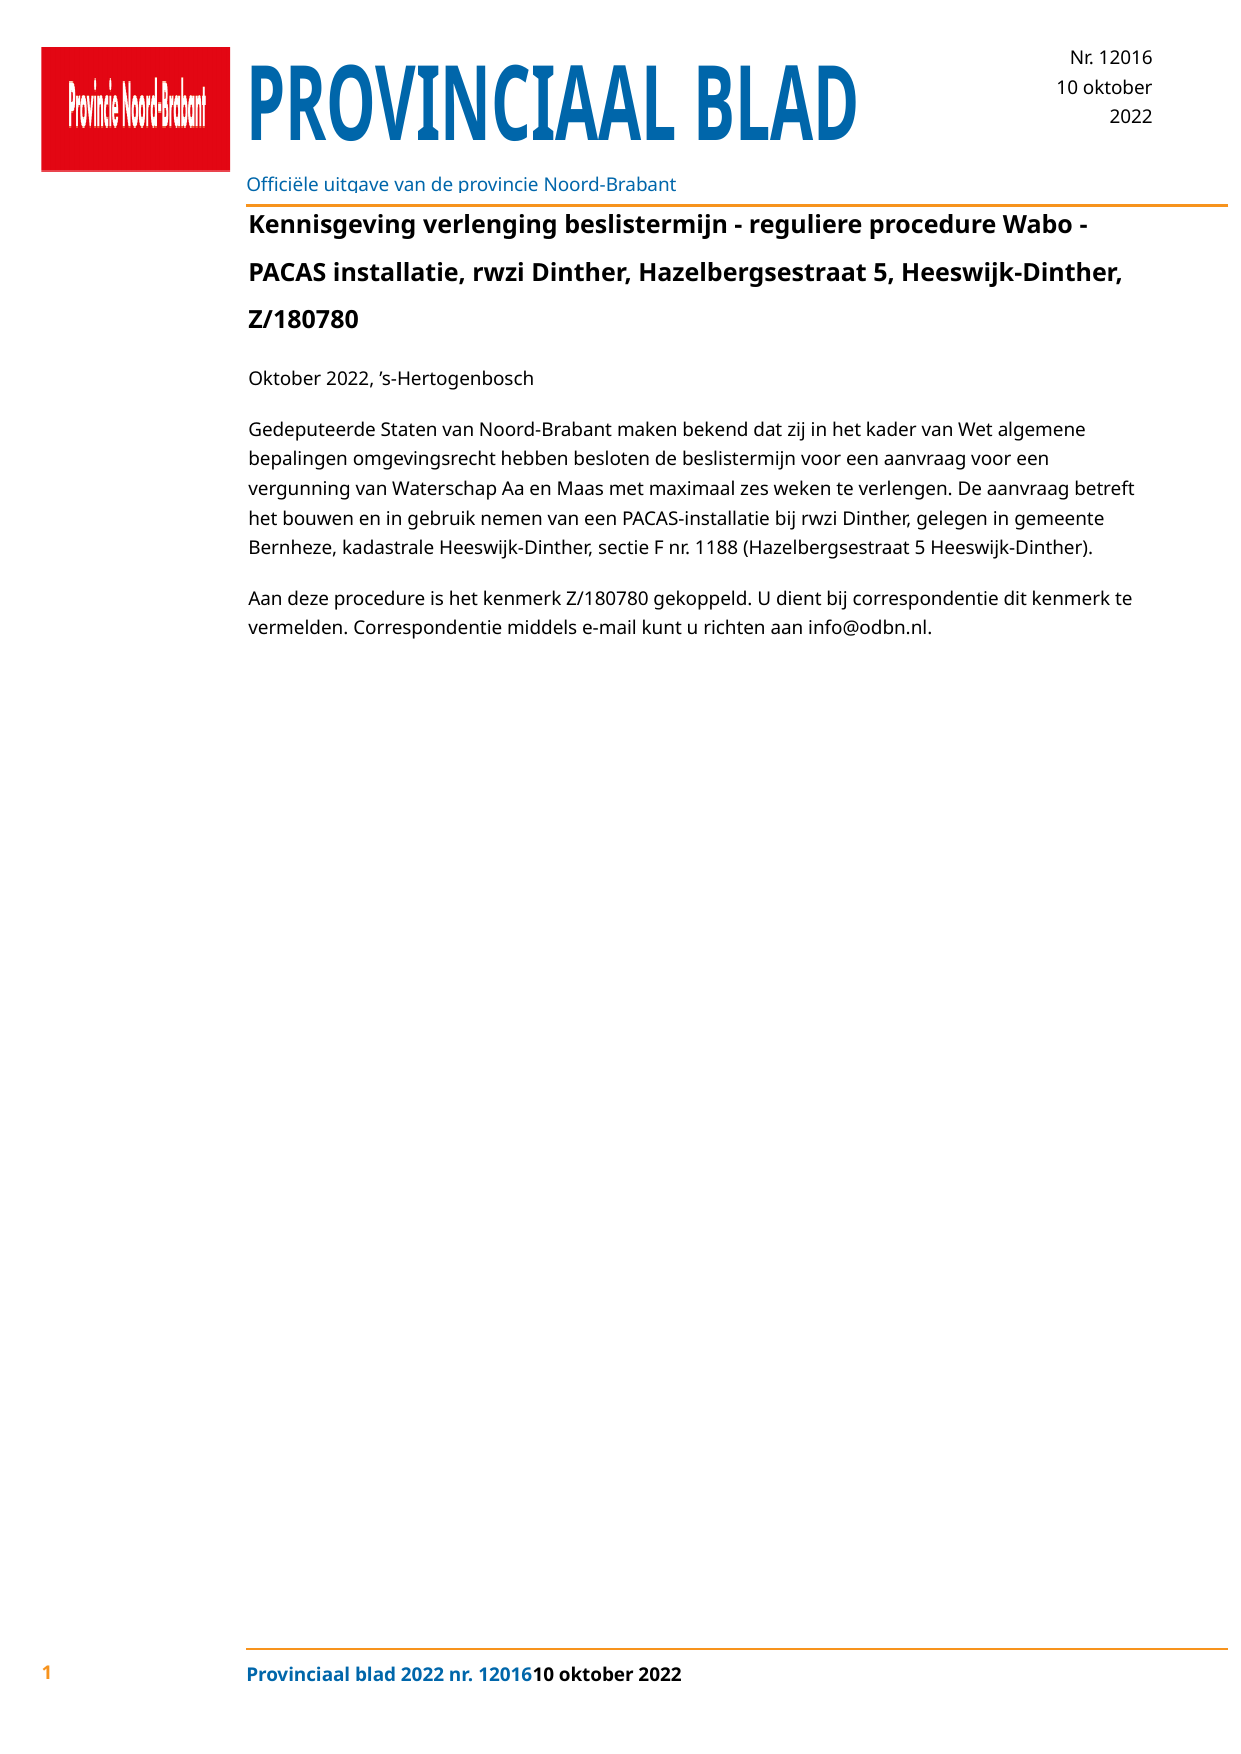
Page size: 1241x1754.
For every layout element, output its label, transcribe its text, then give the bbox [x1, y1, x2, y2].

text Aan deze procedure is het kenmerk Z/180780 gekoppeld. U dient bij correspondentie dit kenmerk te vermelden. Correspondentie middels e-mail kunt u richten aan info@odbn.nl. [248, 585, 1152, 640]
text Kennisgeving verlenging beslistermijn - reguliere procedure Wabo - PACAS installatie, rwzi Dinther, Hazelbergsestraat 5, Heeswijk-Dinther, Z/180780 [248, 207, 1152, 336]
text Gedeputeerde Staten van Noord-Brabant maken bekend dat zij in het kader van Wet algemene bepalingen omgevingsrecht hebben besloten de beslistermijn voor een aanvraag voor een vergunning van Waterschap Aa en Maas met maximaal zes weken te verlengen. De aanvraag betreft het bouwen en in gebruik nemen van een PACAS-installatie bij rwzi Dinther, gelegen in gemeente Bernheze, kadastrale Heeswijk-Dinther, sectie F nr. 1188 (Hazelbergsestraat 5 Heeswijk-Dinther). [248, 416, 1152, 560]
text Oktober 2022, ’s-Hertogenbosch [248, 366, 1152, 391]
picture [41, 47, 231, 172]
